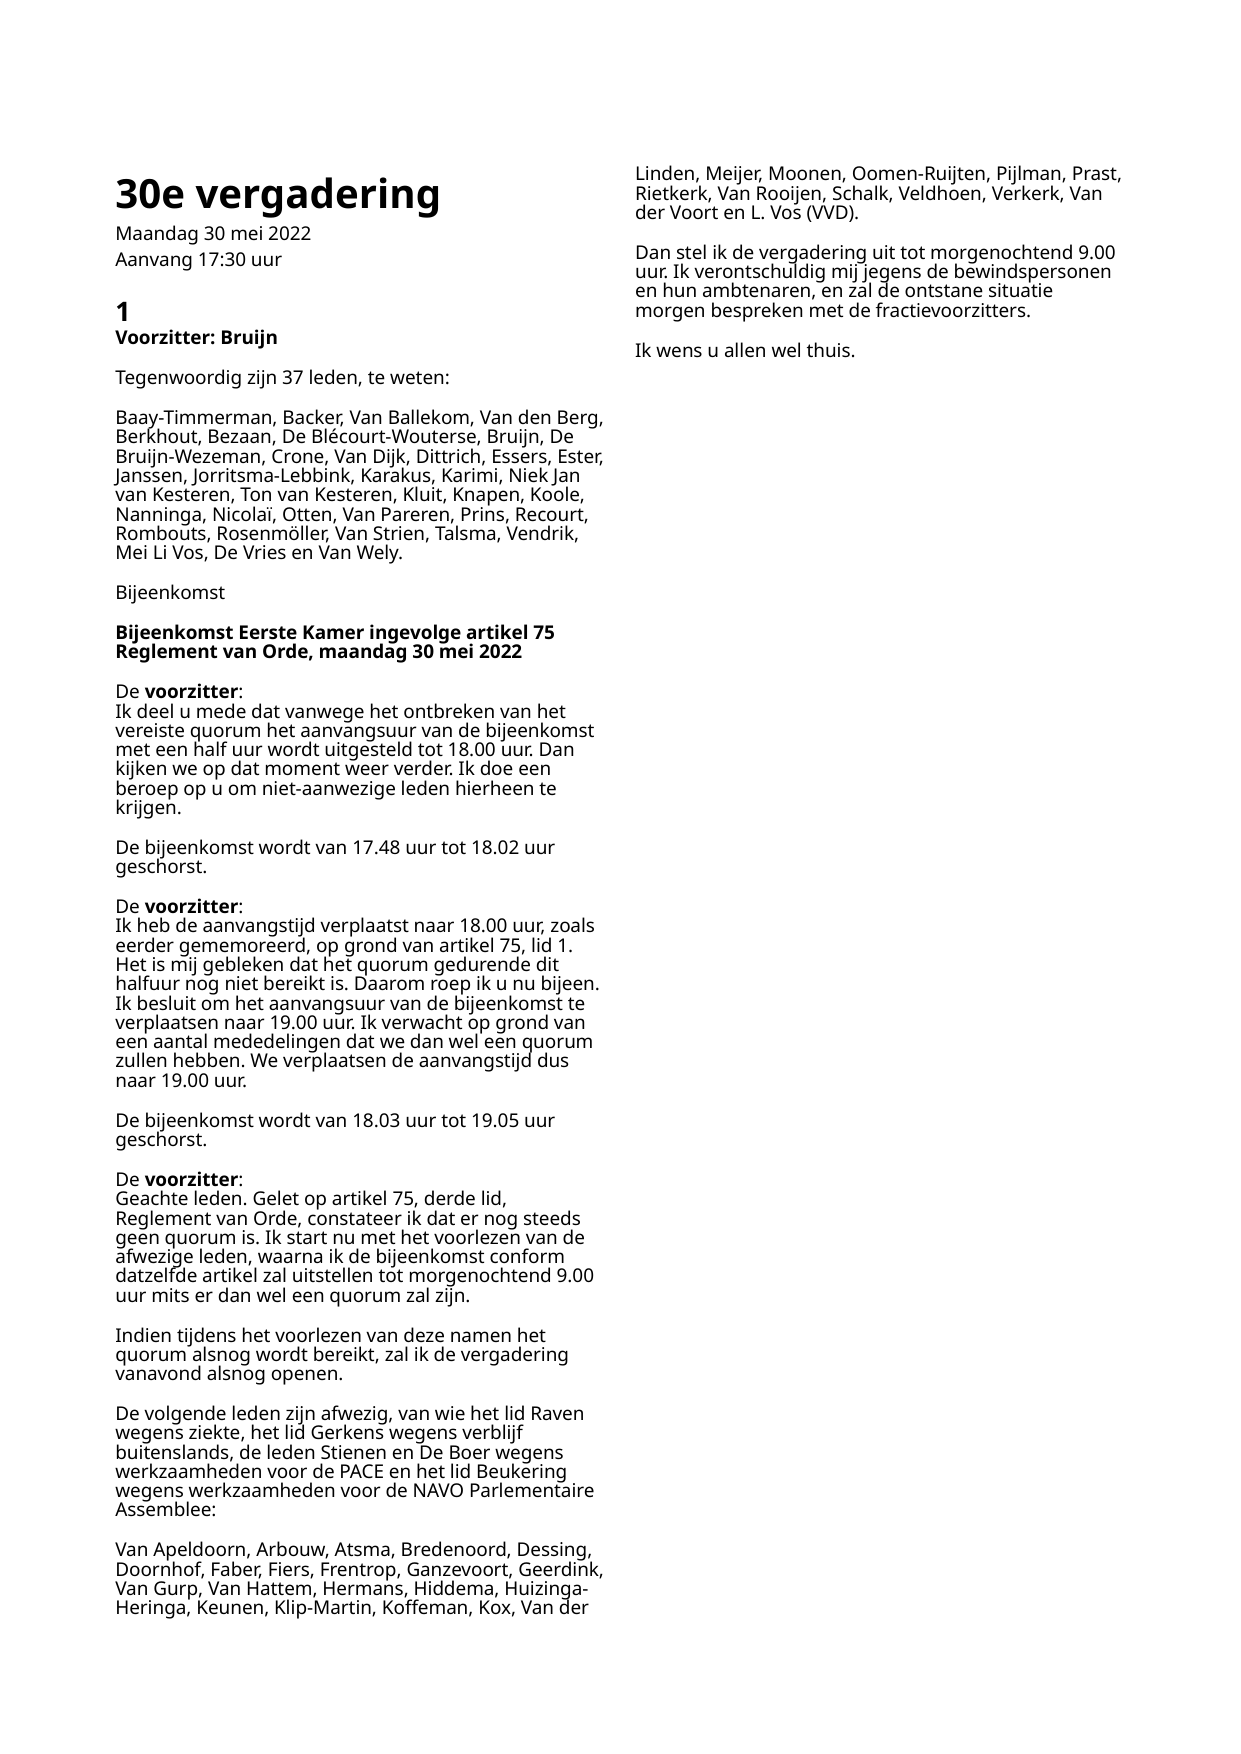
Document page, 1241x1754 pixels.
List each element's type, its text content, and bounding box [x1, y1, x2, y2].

text De volgende leden zijn afwezig, van wie het lid Raven wegens ziekte, het lid Gerkens wegens verblijf buitenslands, de leden Stienen en De Boer wegens werkzaamheden voor de PACE en het lid Beukering wegens werkzaamheden voor de NAVO Parlementaire Assemblee: [115, 1405, 605, 1521]
text Linden, Meijer, Moonen, Oomen-Ruijten, Pijlman, Prast, Rietkerk, Van Rooijen, Schalk, Veldhoen, Verkerk, Van der Voort en L. Vos (VVD). [635, 165, 1125, 223]
text De voorzitter: [115, 683, 605, 703]
text Dan stel ik de vergadering uit tot morgenochtend 9.00 uur. Ik verontschuldig mij jegens de bewindspersonen en hun ambtenaren, en zal de ontstane situatie morgen bespreken met de fractievoorzitters. [635, 244, 1125, 321]
text Maandag 30 mei 2022 [115, 220, 605, 246]
text De bijeenkomst wordt van 18.03 uur tot 19.05 uur geschorst. [115, 1112, 605, 1150]
text Baay-Timmerman, Backer, Van Ballekom, Van den Berg, Berkhout, Bezaan, De Blécourt-Wouterse, Bruijn, De Bruijn-Wezeman, Crone, Van Dijk, Dittrich, Essers, Ester, Janssen, Jorritsma-Lebbink, Karakus, Karimi, Niek Jan van Kesteren, Ton van Kesteren, Kluit, Knapen, Koole, Nanninga, Nicolaï, Otten, Van Pareren, Prins, Recourt, Rombouts, Rosenmöller, Van Strien, Talsma, Vendrik, Mei Li Vos, De Vries en Van Wely. [115, 409, 605, 563]
text 30e vergadering [115, 165, 605, 220]
text Van Apeldoorn, Arbouw, Atsma, Bredenoord, Dessing, Doornhof, Faber, Fiers, Frentrop, Ganzevoort, Geerdink, Van Gurp, Van Hattem, Hermans, Hiddema, Huizinga-Heringa, Keunen, Klip-Martin, Koffeman, Kox, Van der [115, 1541, 605, 1618]
text Aanvang 17:30 uur [115, 246, 605, 272]
text Ik heb de aanvangstijd verplaatst naar 18.00 uur, zoals eerder gememoreerd, op grond van artikel 75, lid 1. Het is mij gebleken dat het quorum gedurende dit halfuur nog niet bereikt is. Daarom roep ik u nu bijeen. Ik besluit om het aanvangsuur van de bijeenkomst te verplaatsen naar 19.00 uur. Ik verwacht op grond van een aantal mededelingen dat we dan wel een quorum zullen hebben. We verplaatsen de aanvangstijd dus naar 19.00 uur. [115, 917, 605, 1091]
text Ik wens u allen wel thuis. [635, 342, 1125, 361]
text Tegenwoordig zijn 37 leden, te weten: [115, 369, 605, 388]
text Geachte leden. Gelet op artikel 75, derde lid, Reglement van Orde, constateer ik dat er nog steeds geen quorum is. Ik start nu met het voorlezen van de afwezige leden, waarna ik de bijeenkomst conform datzelfde artikel zal uitstellen tot morgenochtend 9.00 uur mits er dan wel een quorum zal zijn. [115, 1190, 605, 1306]
text Indien tijdens het voorlezen van deze namen het quorum alsnog wordt bereikt, zal ik de vergadering vanavond alsnog openen. [115, 1327, 605, 1384]
text Bijeenkomst Eerste Kamer ingevolge artikel 75 Reglement van Orde, maandag 30 mei 2022 [115, 624, 605, 663]
text Ik deel u mede dat vanwege het ontbreken van het vereiste quorum het aanvangsuur van de bijeenkomst met een half uur wordt uitgesteld tot 18.00 uur. Dan kijken we op dat moment weer verder. Ik doe een beroep op u om niet-aanwezige leden hierheen te krijgen. [115, 703, 605, 818]
text De voorzitter: [115, 898, 605, 917]
text 1 [115, 292, 605, 329]
text Bijeenkomst [115, 584, 605, 603]
text Voorzitter: Bruijn [115, 329, 605, 348]
text De bijeenkomst wordt van 17.48 uur tot 18.02 uur geschorst. [115, 839, 605, 877]
text De voorzitter: [115, 1171, 605, 1190]
